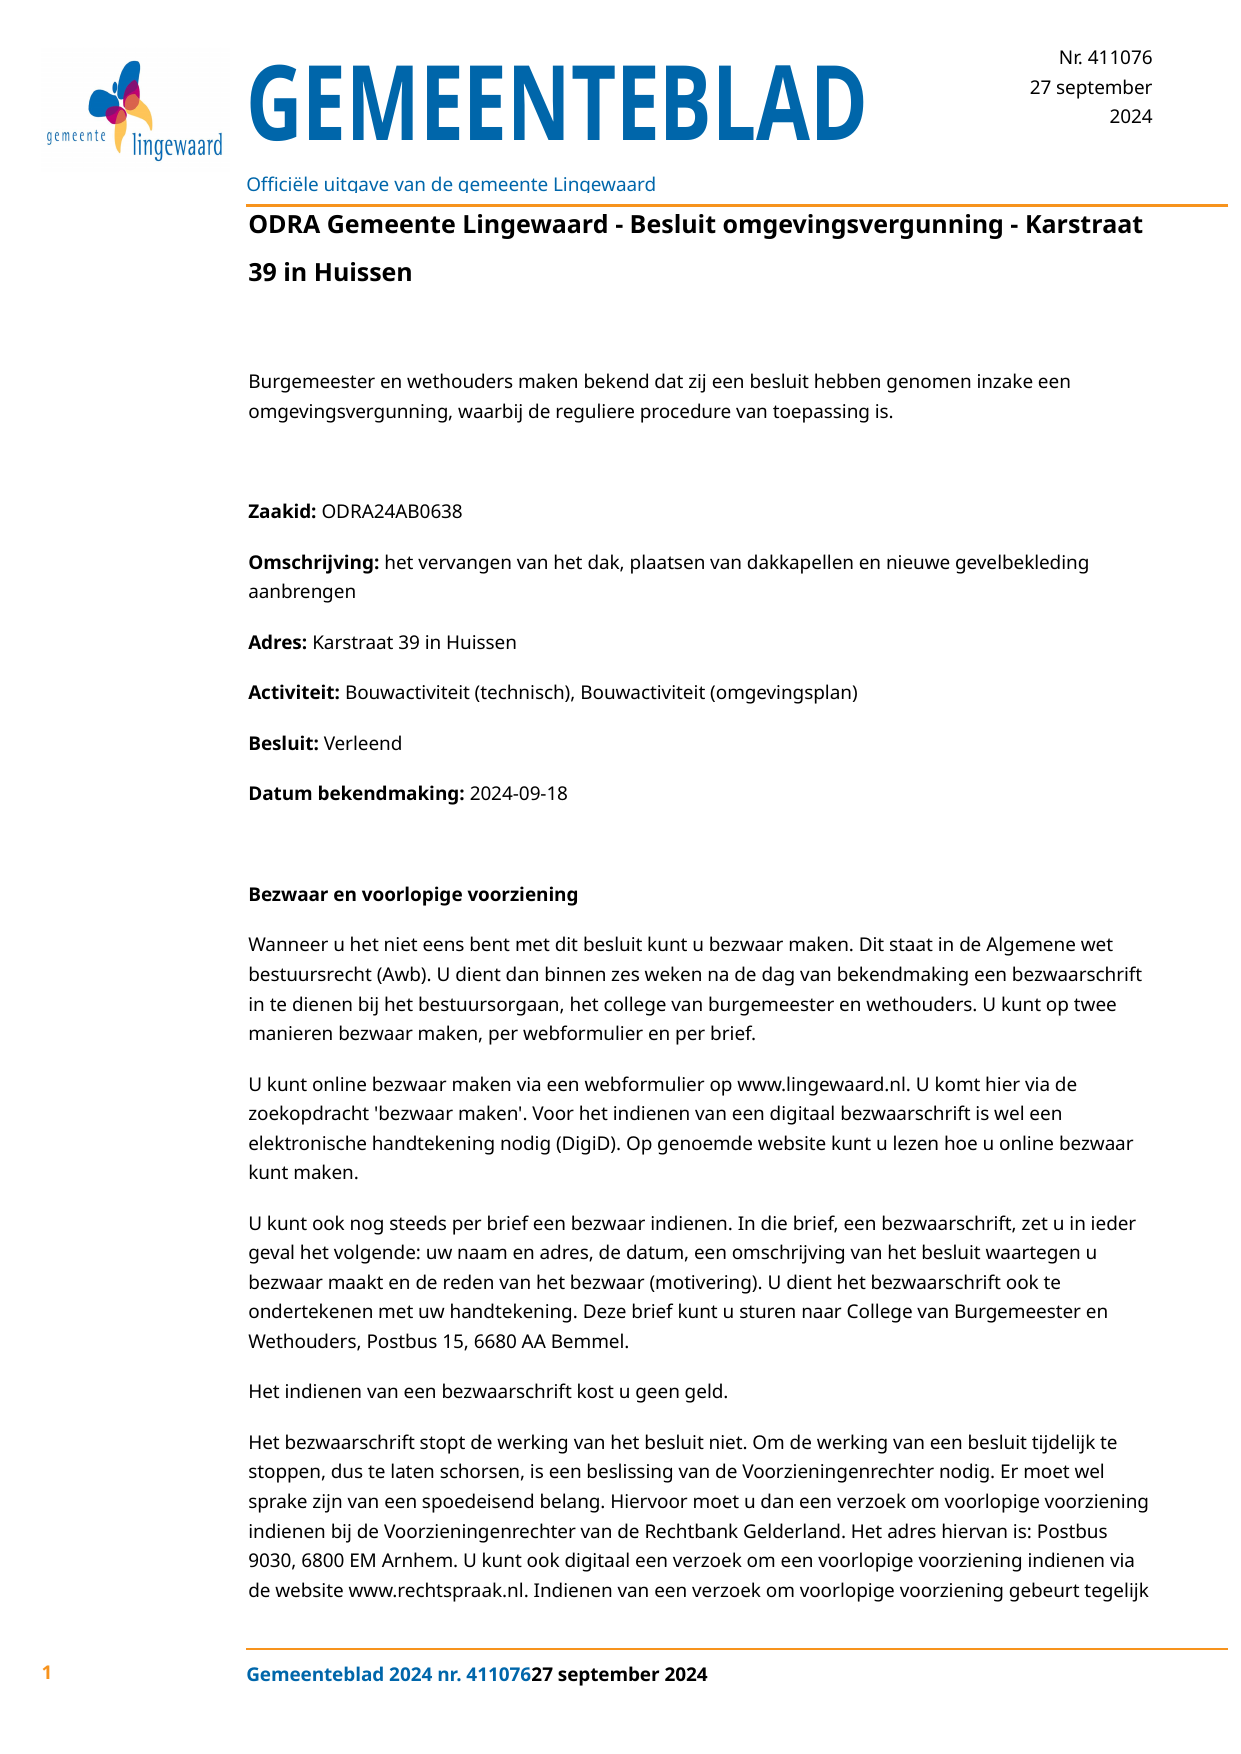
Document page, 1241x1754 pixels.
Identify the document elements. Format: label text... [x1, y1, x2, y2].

picture [41, 47, 231, 172]
text Datum bekendmaking: 2024-09-18 [248, 780, 1152, 806]
text ODRA Gemeente Lingewaard - Besluit omgevingsvergunning - Karstraat 39 in Huissen [248, 207, 1152, 288]
text U kunt online bezwaar maken via een webformulier op www.lingewaard.nl. U komt hier via de zoekopdracht 'bezwaar maken'. Voor het indienen van een digitaal bezwaarschrift is wel een elektronische handtekening nodig (DigiD). Op genoemde website kunt u lezen hoe u online bezwaar kunt maken. [248, 1071, 1152, 1185]
text Burgemeester en wethouders maken bekend dat zij een besluit hebben genomen inzake een omgevingsvergunning, waarbij de reguliere procedure van toepassing is. [248, 368, 1152, 424]
text Activiteit: Bouwactiviteit (technisch), Bouwactiviteit (omgevingsplan) [248, 679, 1152, 705]
text U kunt ook nog steeds per brief een bezwaar indienen. In die brief, een bezwaarschrift, zet u in ieder geval het volgende: uw naam en adres, de datum, een omschrijving van het besluit waartegen u bezwaar maakt en de reden van het bezwaar (motivering). U dient het bezwaarschrift ook te ondertekenen met uw handtekening. Deze brief kunt u sturen naar College van Burgemeester en Wethouders, Postbus 15, 6680 AA Bemmel. [248, 1210, 1152, 1354]
text Wanneer u het niet eens bent met dit besluit kunt u bezwaar maken. Dit staat in de Algemene wet bestuursrecht (Awb). U dient dan binnen zes weken na de dag van bekendmaking een bezwaarschrift in te dienen bij het bestuursorgaan, het college van burgemeester en wethouders. U kunt op twee manieren bezwaar maken, per webformulier en per brief. [248, 932, 1152, 1046]
text Bezwaar en voorlopige voorziening [248, 881, 1152, 907]
text Het indienen van een bezwaarschrift kost u geen geld. [248, 1379, 1152, 1404]
text Besluit: Verleend [248, 730, 1152, 756]
text Zaakid: ODRA24AB0638 [248, 499, 1152, 524]
text Adres: Karstraat 39 in Huissen [248, 629, 1152, 655]
text Omschrijving: het vervangen van het dak, plaatsen van dakkapellen en nieuwe gevelbekleding aanbrengen [248, 549, 1152, 604]
text Het bezwaarschrift stopt de werking van het besluit niet. Om de werking van een besluit tijdelijk te stoppen, dus te laten schorsen, is een beslissing van de Voorzieningenrechter nodig. Er moet wel sprake zijn van een spoedeisend belang. Hiervoor moet u dan een verzoek om voorlopige voorziening indienen bij de Voorzieningenrechter van de Rechtbank Gelderland. Het adres hiervan is: Postbus 9030, 6800 EM Arnhem. U kunt ook digitaal een verzoek om een voorlopige voorziening indienen via de website www.rechtspraak.nl. Indienen van een verzoek om voorlopige voorziening gebeurt tegelijk [248, 1429, 1152, 1603]
